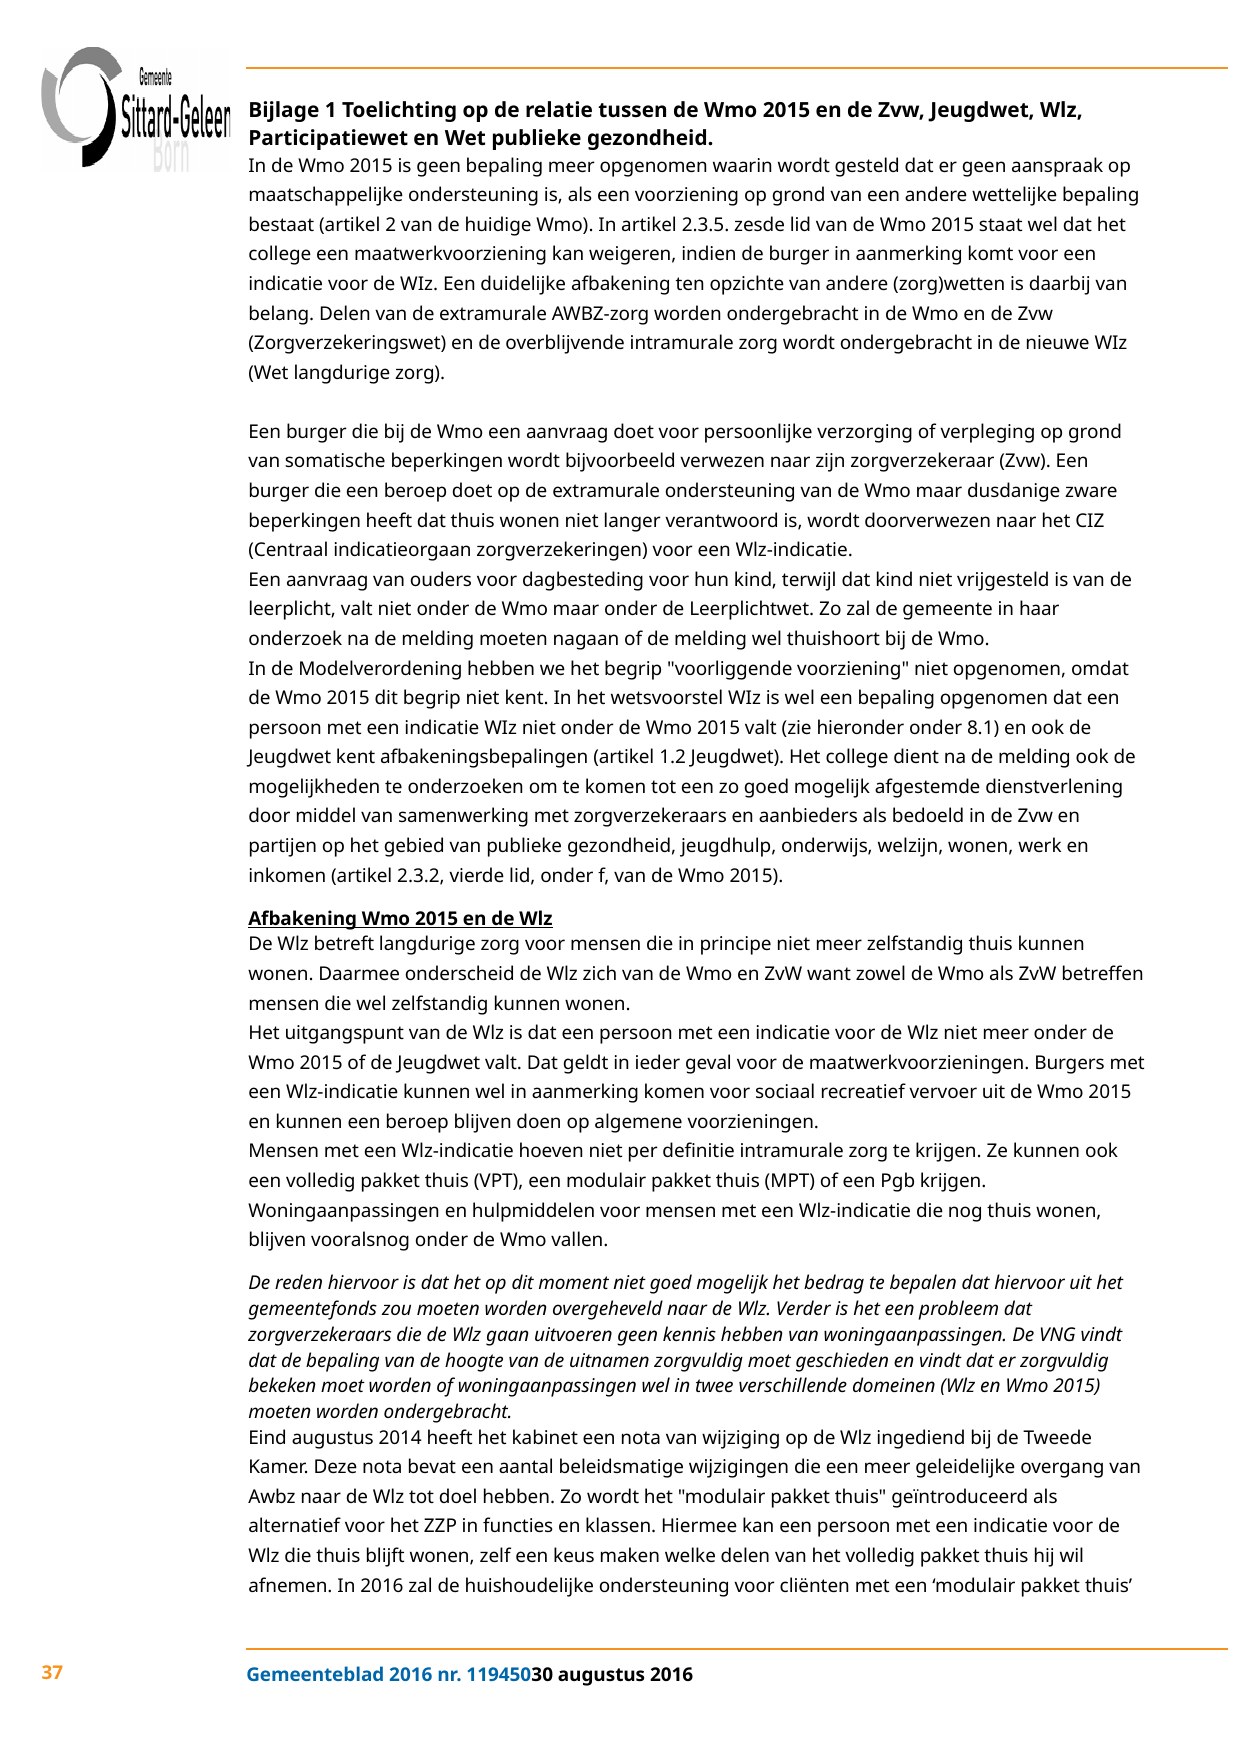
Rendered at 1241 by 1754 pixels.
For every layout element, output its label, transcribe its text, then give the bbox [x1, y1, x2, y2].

text Een burger die bij de Wmo een aanvraag doet voor persoonlijke verzorging of verpleging op grond van somatische beperkingen wordt bijvoorbeeld verwezen naar zijn zorgverzekeraar (Zvw). Een burger die een beroep doet op de extramurale ondersteuning van de Wmo maar dusdanige zware beperkingen heeft dat thuis wonen niet langer verantwoord is, wordt doorverwezen naar het CIZ (Centraal indicatieorgaan zorgverzekeringen) voor een Wlz-indicatie. [248, 418, 1152, 562]
text Het uitgangspunt van de Wlz is dat een persoon met een indicatie voor de Wlz niet meer onder de Wmo 2015 of de Jeugdwet valt. Dat geldt in ieder geval voor de maatwerkvoorzieningen. Burgers met een Wlz-indicatie kunnen wel in aanmerking komen voor sociaal recreatief vervoer uit de Wmo 2015 en kunnen een beroep blijven doen op algemene voorzieningen. [248, 1019, 1152, 1134]
text Afbakening Wmo 2015 en de Wlz [248, 905, 1152, 931]
text De Wlz betreft langdurige zorg voor mensen die in principe niet meer zelfstandig thuis kunnen wonen. Daarmee onderscheid de Wlz zich van de Wmo en ZvW want zowel de Wmo als ZvW betreffen mensen die wel zelfstandig kunnen wonen. [248, 931, 1152, 1016]
picture [41, 47, 231, 172]
text Mensen met een Wlz-indicatie hoeven niet per definitie intramurale zorg te krijgen. Ze kunnen ook een volledig pakket thuis (VPT), een modulair pakket thuis (MPT) of een Pgb krijgen. [248, 1138, 1152, 1193]
text Eind augustus 2014 heeft het kabinet een nota van wijziging op de Wlz ingediend bij de Tweede Kamer. Deze nota bevat een aantal beleidsmatige wijzigingen die een meer geleidelijke overgang van Awbz naar de Wlz tot doel hebben. Zo wordt het "modulair pakket thuis" geïntroduceerd als alternatief voor het ZZP in functies en klassen. Hiermee kan een persoon met een indicatie voor de Wlz die thuis blijft wonen, zelf een keus maken welke delen van het volledig pakket thuis hij wil afnemen. In 2016 zal de huishoudelijke ondersteuning voor cliënten met een ‘modulair pakket thuis’ [248, 1424, 1152, 1598]
text Bijlage 1 Toelichting op de relatie tussen de Wmo 2015 en de Zvw, Jeugdwet, Wlz, Participatiewet en Wet publieke gezondheid. [248, 95, 1152, 152]
text De reden hiervoor is dat het op dit moment niet goed mogelijk het bedrag te bepalen dat hiervoor uit het gemeentefonds zou moeten worden overgeheveld naar de Wlz. Verder is het een probleem dat zorgverzekeraars die de Wlz gaan uitvoeren geen kennis hebben van woningaanpassingen. De VNG vindt dat de bepaling van de hoogte van de uitnamen zorgvuldig moet geschieden en vindt dat er zorgvuldig bekeken moet worden of woningaanpassingen wel in twee verschillende domeinen (Wlz en Wmo 2015) moeten worden ondergebracht. [248, 1269, 1152, 1424]
text In de Wmo 2015 is geen bepaling meer opgenomen waarin wordt gesteld dat er geen aanspraak op maatschappelijke ondersteuning is, als een voorziening op grond van een andere wettelijke bepaling bestaat (artikel 2 van de huidige Wmo). In artikel 2.3.5. zesde lid van de Wmo 2015 staat wel dat het college een maatwerkvoorziening kan weigeren, indien de burger in aanmerking komt voor een indicatie voor de WIz. Een duidelijke afbakening ten opzichte van andere (zorg)wetten is daarbij van belang. Delen van de extramurale AWBZ-zorg worden ondergebracht in de Wmo en de Zvw (Zorgverzekeringswet) en de overblijvende intramurale zorg wordt ondergebracht in de nieuwe WIz (Wet langdurige zorg). [248, 152, 1152, 384]
text In de Modelverordening hebben we het begrip "voorliggende voorziening" niet opgenomen, omdat de Wmo 2015 dit begrip niet kent. In het wetsvoorstel WIz is wel een bepaling opgenomen dat een persoon met een indicatie WIz niet onder de Wmo 2015 valt (zie hieronder onder 8.1) en ook de Jeugdwet kent afbakeningsbepalingen (artikel 1.2 Jeugdwet). Het college dient na de melding ook de mogelijkheden te onderzoeken om te komen tot een zo goed mogelijk afgestemde dienstverlening door middel van samenwerking met zorgverzekeraars en aanbieders als bedoeld in de Zvw en partijen op het gebied van publieke gezondheid, jeugdhulp, onderwijs, welzijn, wonen, werk en inkomen (artikel 2.3.2, vierde lid, onder f, van de Wmo 2015). [248, 655, 1152, 887]
text Een aanvraag van ouders voor dagbesteding voor hun kind, terwijl dat kind niet vrijgesteld is van de leerplicht, valt niet onder de Wmo maar onder de Leerplichtwet. Zo zal de gemeente in haar onderzoek na de melding moeten nagaan of de melding wel thuishoort bij de Wmo. [248, 566, 1152, 651]
text Woningaanpassingen en hulpmiddelen voor mensen met een Wlz-indicatie die nog thuis wonen, blijven vooralsnog onder de Wmo vallen. [248, 1197, 1152, 1252]
